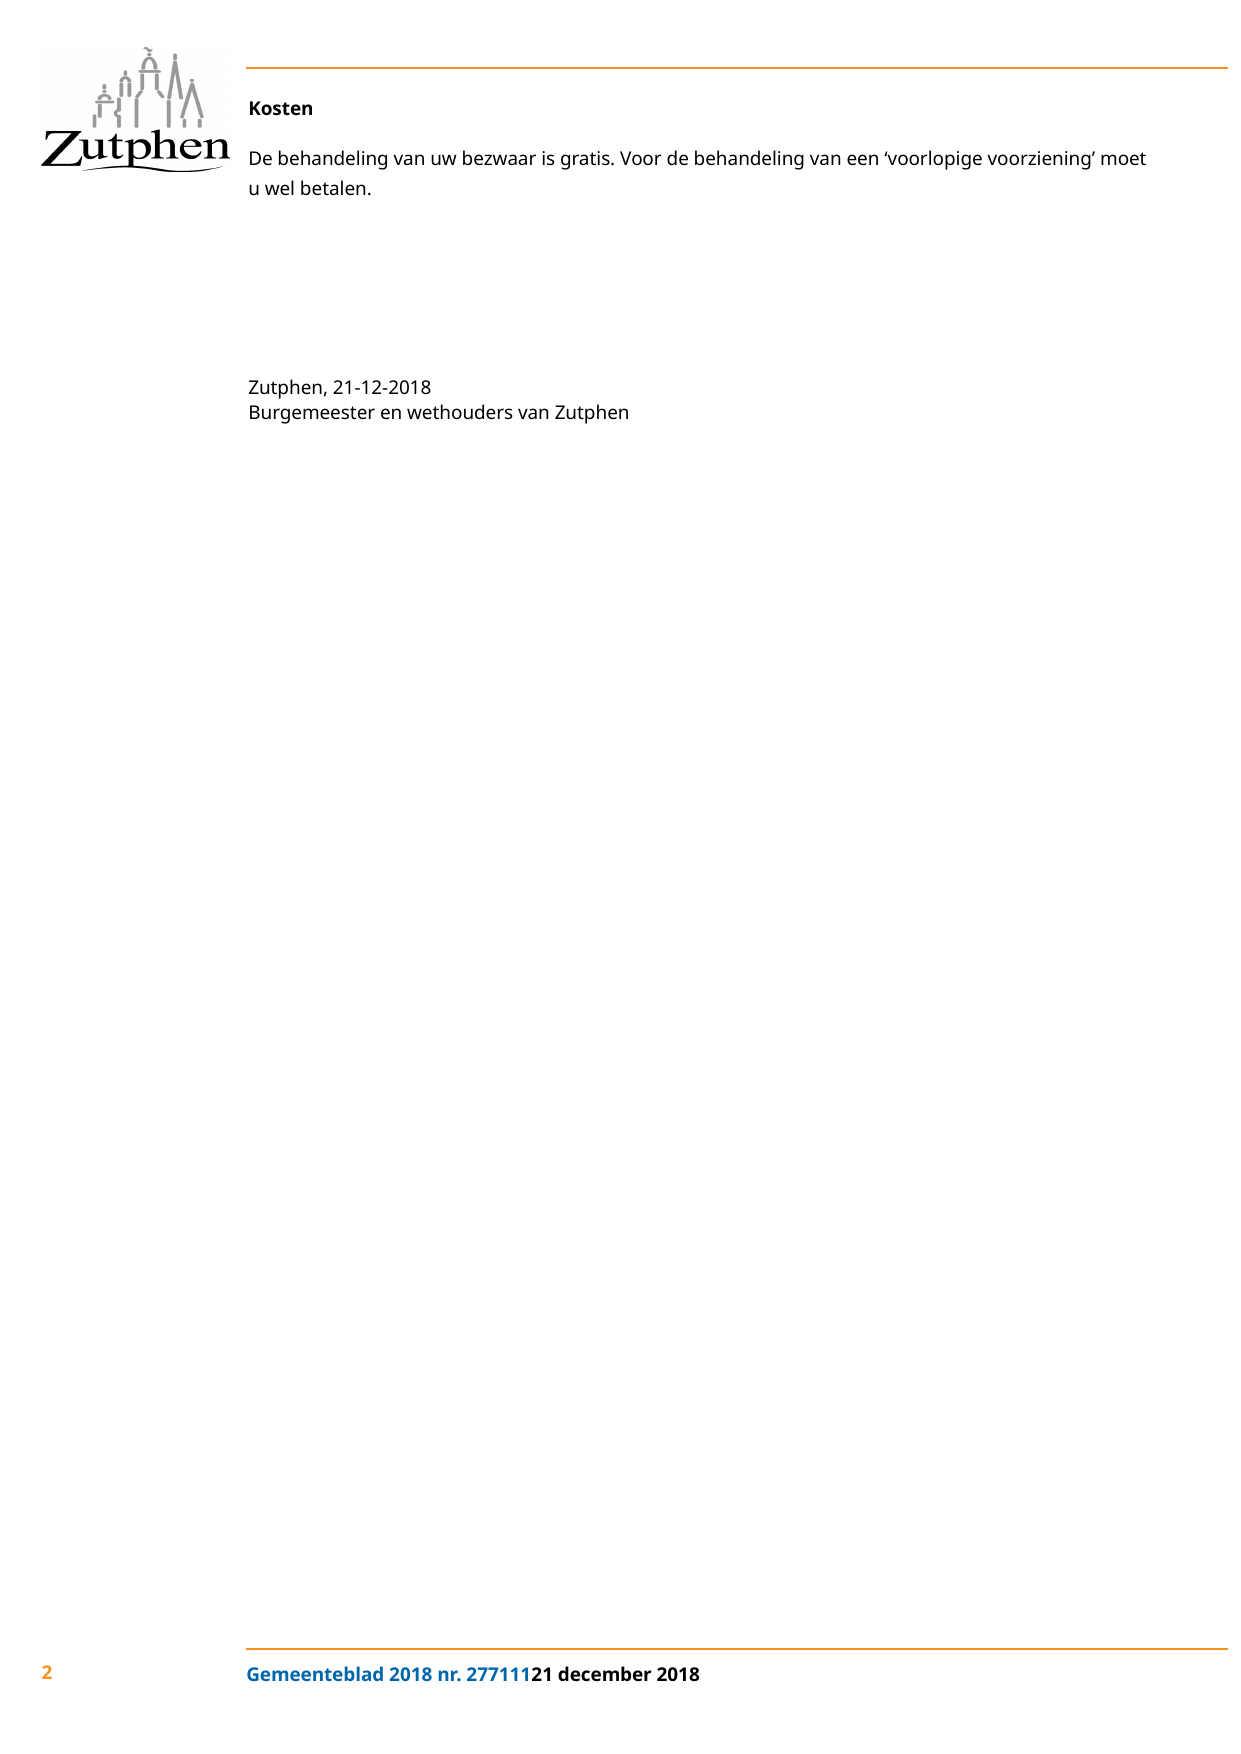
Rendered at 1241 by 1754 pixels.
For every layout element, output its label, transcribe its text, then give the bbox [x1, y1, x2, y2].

text Kosten [248, 95, 1152, 121]
text De behandeling van uw bezwaar is gratis. Voor de behandeling van een ‘voorlopige voorziening’ moet u wel betalen. [248, 145, 1152, 201]
text Zutphen, 21-12-2018 [248, 374, 1152, 399]
picture [41, 47, 231, 172]
text Burgemeester en wethouders van Zutphen [248, 399, 1152, 425]
